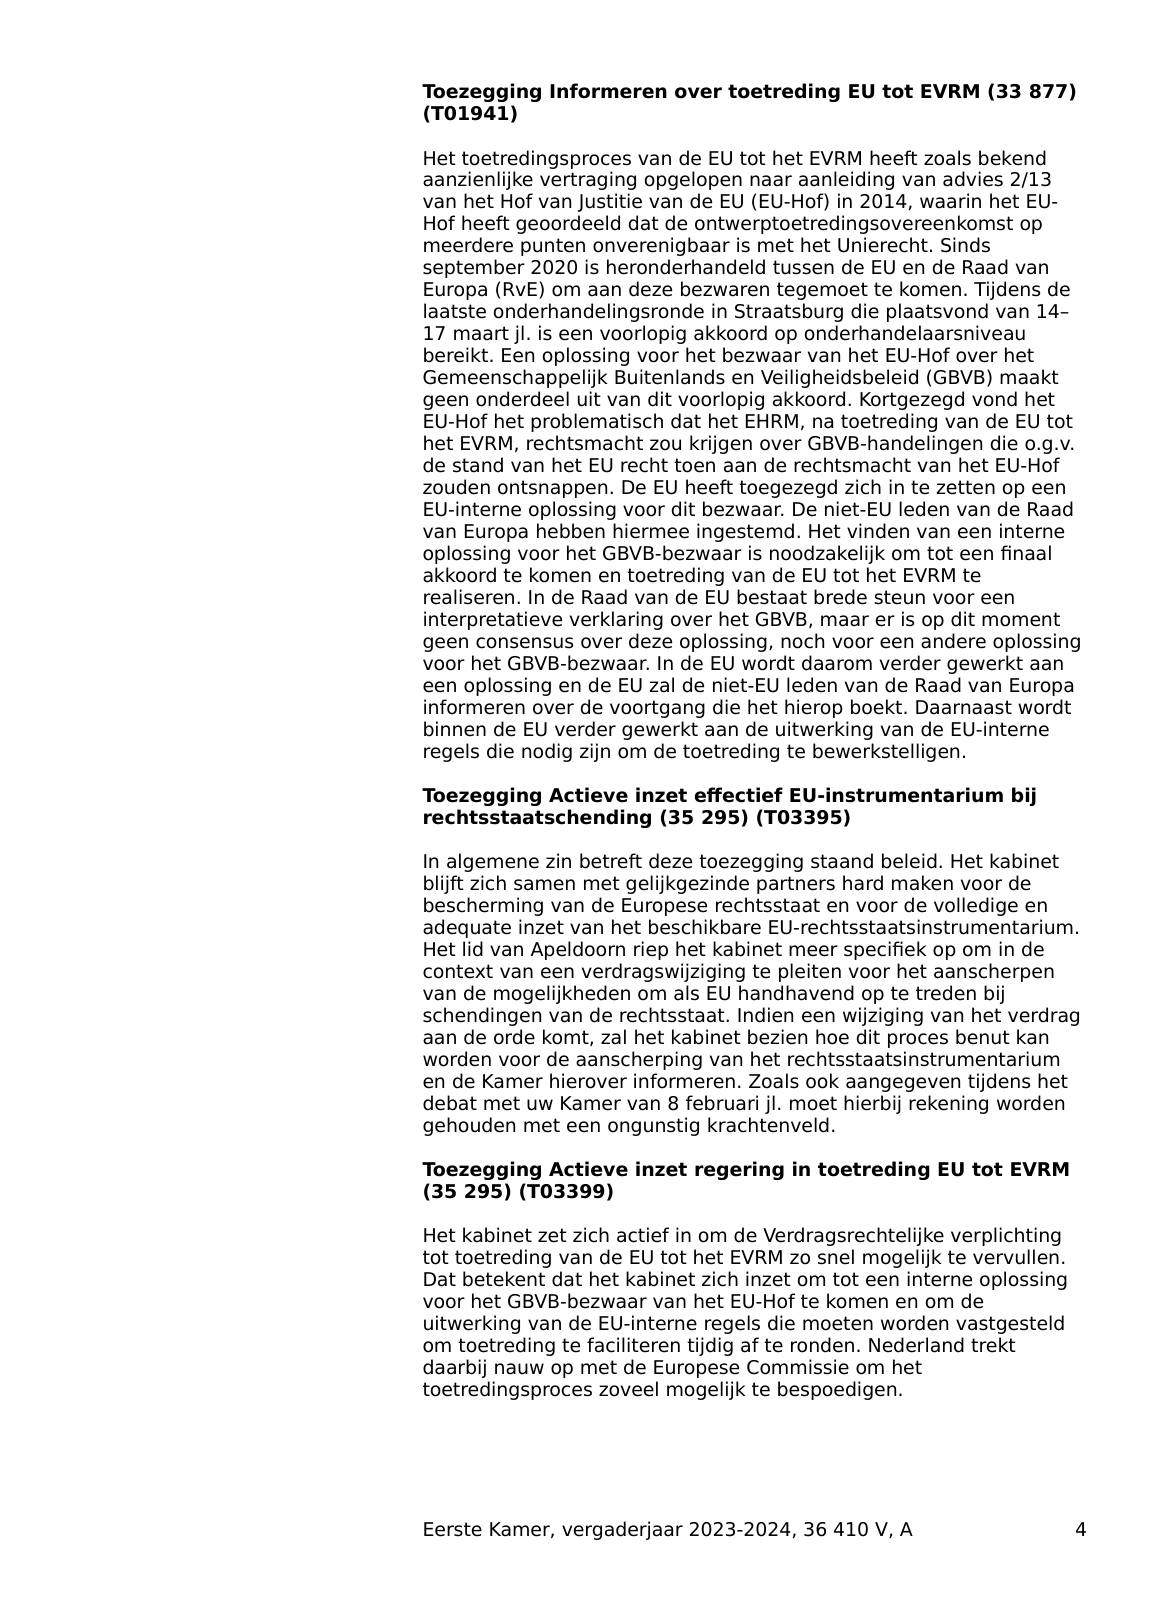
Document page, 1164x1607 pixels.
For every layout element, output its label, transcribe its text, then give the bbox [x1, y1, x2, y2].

subtitle Toezegging Actieve inzet regering in toetreding EU tot EVRM (35 295) (T03399) [422, 1159, 1087, 1203]
text In algemene zin betreft deze toezegging staand beleid. Het kabinet blijft zich samen met gelijkgezinde partners hard maken voor de bescherming van de Europese rechtsstaat en voor de volledige en adequate inzet van het beschikbare EU-rechtsstaatsinstrumentarium. Het lid van Apeldoorn riep het kabinet meer specifiek op om in de context van een verdragswijziging te pleiten voor het aanscherpen van de mogelijkheden om als EU handhavend op te treden bij schendingen van de rechtsstaat. Indien een wijziging van het verdrag aan de orde komt, zal het kabinet bezien hoe dit proces benut kan worden voor de aanscherping van het rechtsstaatsinstrumentarium en de Kamer hierover informeren. Zoals ook aangegeven tijdens het debat met uw Kamer van 8 februari jl. moet hierbij rekening worden gehouden met een ongunstig krachtenveld. [422, 851, 1087, 1137]
text Het toetredingsproces van de EU tot het EVRM heeft zoals bekend aanzienlijke vertraging opgelopen naar aanleiding van advies 2/13 van het Hof van Justitie van de EU (EU-Hof) in 2014, waarin het EU-Hof heeft geoordeeld dat de ontwerptoetredingsovereenkomst op meerdere punten onverenigbaar is met het Unierecht. Sinds september 2020 is heronderhandeld tussen de EU en de Raad van Europa (RvE) om aan deze bezwaren tegemoet te komen. Tijdens de laatste onderhandelingsronde in Straatsburg die plaatsvond van 14–17 maart jl. is een voorlopig akkoord op onderhandelaarsniveau bereikt. Een oplossing voor het bezwaar van het EU-Hof over het Gemeenschappelijk Buitenlands en Veiligheidsbeleid (GBVB) maakt geen onderdeel uit van dit voorlopig akkoord. Kortgezegd vond het EU-Hof het problematisch dat het EHRM, na toetreding van de EU tot het EVRM, rechtsmacht zou krijgen over GBVB-handelingen die o.g.v. de stand van het EU recht toen aan de rechtsmacht van het EU-Hof zouden ontsnappen. De EU heeft toegezegd zich in te zetten op een EU-interne oplossing voor dit bezwaar. De niet-EU leden van de Raad van Europa hebben hiermee ingestemd. Het vinden van een interne oplossing voor het GBVB-bezwaar is noodzakelijk om tot een finaal akkoord te komen en toetreding van de EU tot het EVRM te realiseren. In de Raad van de EU bestaat brede steun voor een interpretatieve verklaring over het GBVB, maar er is op dit moment geen consensus over deze oplossing, noch voor een andere oplossing voor het GBVB-bezwaar. In de EU wordt daarom verder gewerkt aan een oplossing en de EU zal de niet-EU leden van de Raad van Europa informeren over de voortgang die het hierop boekt. Daarnaast wordt binnen de EU verder gewerkt aan de uitwerking van de EU-interne regels die nodig zijn om de toetreding te bewerkstelligen. [422, 147, 1087, 763]
text Het kabinet zet zich actief in om de Verdragsrechtelijke verplichting tot toetreding van de EU tot het EVRM zo snel mogelijk te vervullen. Dat betekent dat het kabinet zich inzet om tot een interne oplossing voor het GBVB-bezwaar van het EU-Hof te komen en om de uitwerking van de EU-interne regels die moeten worden vastgesteld om toetreding te faciliteren tijdig af te ronden. Nederland trekt daarbij nauw op met de Europese Commissie om het toetredingsproces zoveel mogelijk te bespoedigen. [422, 1225, 1087, 1401]
subtitle Toezegging Informeren over toetreding EU tot EVRM (33 877) (T01941) [422, 81, 1087, 125]
subtitle Toezegging Actieve inzet effectief EU-instrumentarium bij rechtsstaatschending (35 295) (T03395) [422, 785, 1087, 829]
